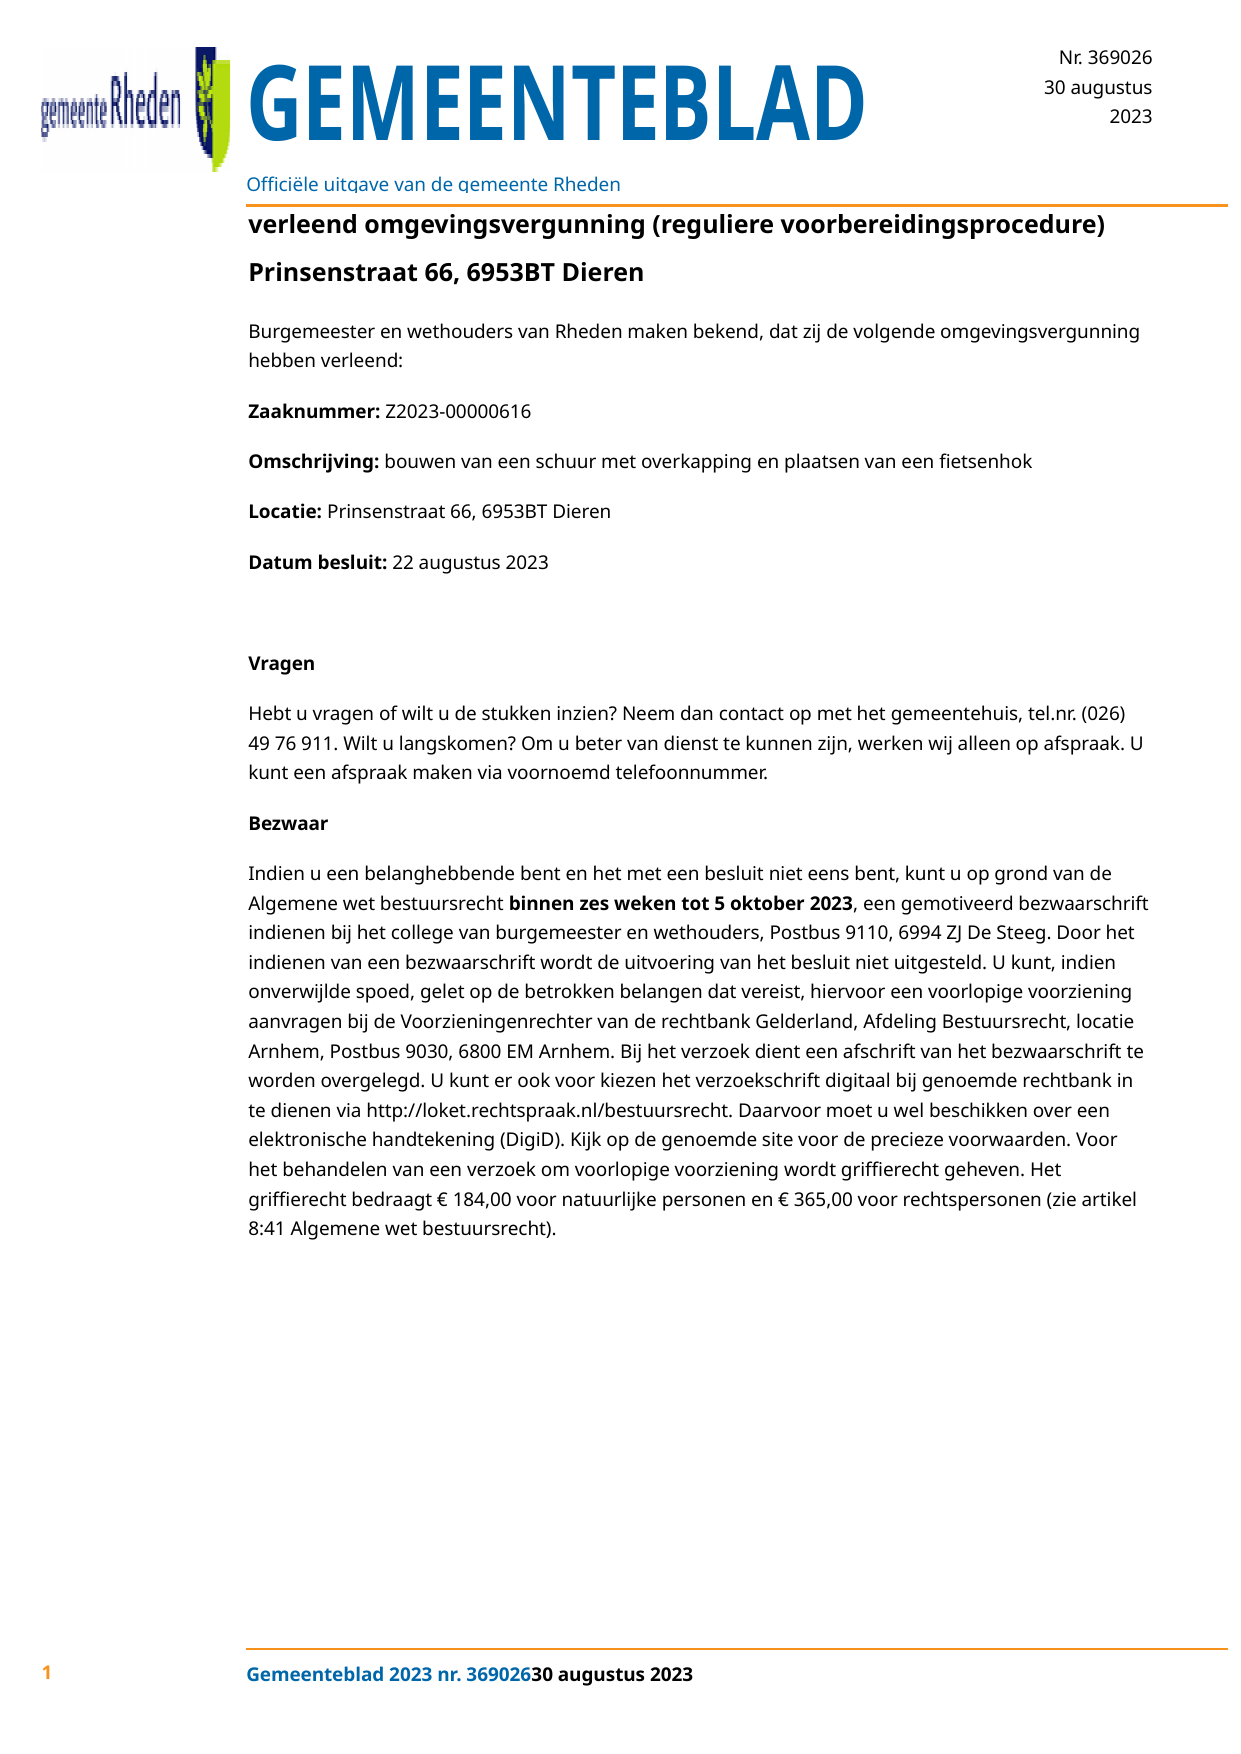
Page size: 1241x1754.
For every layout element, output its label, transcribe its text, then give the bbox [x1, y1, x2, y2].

text Datum besluit: 22 augustus 2023 [248, 549, 1152, 575]
text verleend omgevingsvergunning (reguliere voorbereidingsprocedure) Prinsenstraat 66, 6953BT Dieren [248, 207, 1152, 288]
picture [41, 47, 231, 172]
text Hebt u vragen of wilt u de stukken inzien? Neem dan contact op met het gemeentehuis, tel.nr. (026) 49 76 911. Wilt u langskomen? Om u beter van dienst te kunnen zijn, werken wij alleen op afspraak. U kunt een afspraak maken via voornoemd telefoonnummer. [248, 700, 1152, 785]
text Omschrijving: bouwen van een schuur met overkapping en plaatsen van een fietsenhok [248, 448, 1152, 474]
text Vragen [248, 650, 1152, 676]
text Locatie: Prinsenstraat 66, 6953BT Dieren [248, 499, 1152, 524]
text Zaaknummer: Z2023-00000616 [248, 398, 1152, 424]
text Burgemeester en wethouders van Rheden maken bekend, dat zij de volgende omgevingsvergunning hebben verleend: [248, 318, 1152, 373]
text Indien u een belanghebbende bent en het met een besluit niet eens bent, kunt u op grond van de Algemene wet bestuursrecht binnen zes weken tot 5 oktober 2023, een gemotiveerd bezwaarschrift indienen bij het college van burgemeester en wethouders, Postbus 9110, 6994 ZJ De Steeg. Door het indienen van een bezwaarschrift wordt de uitvoering van het besluit niet uitgesteld. U kunt, indien onverwijlde spoed, gelet op de betrokken belangen dat vereist, hiervoor een voorlopige voorziening aanvragen bij de Voorzieningenrechter van de rechtbank Gelderland, Afdeling Bestuursrecht, locatie Arnhem, Postbus 9030, 6800 EM Arnhem. Bij het verzoek dient een afschrift van het bezwaarschrift te worden overgelegd. U kunt er ook voor kiezen het verzoekschrift digitaal bij genoemde rechtbank in te dienen via http://loket.rechtspraak.nl/bestuursrecht. Daarvoor moet u wel beschikken over een elektronische handtekening (DigiD). Kijk op de genoemde site voor de precieze voorwaarden. Voor het behandelen van een verzoek om voorlopige voorziening wordt griffierecht geheven. Het griffierecht bedraagt € 184,00 voor natuurlijke personen en € 365,00 voor rechtspersonen (zie artikel 8:41 Algemene wet bestuursrecht). [248, 860, 1152, 1241]
text Bezwaar [248, 810, 1152, 836]
